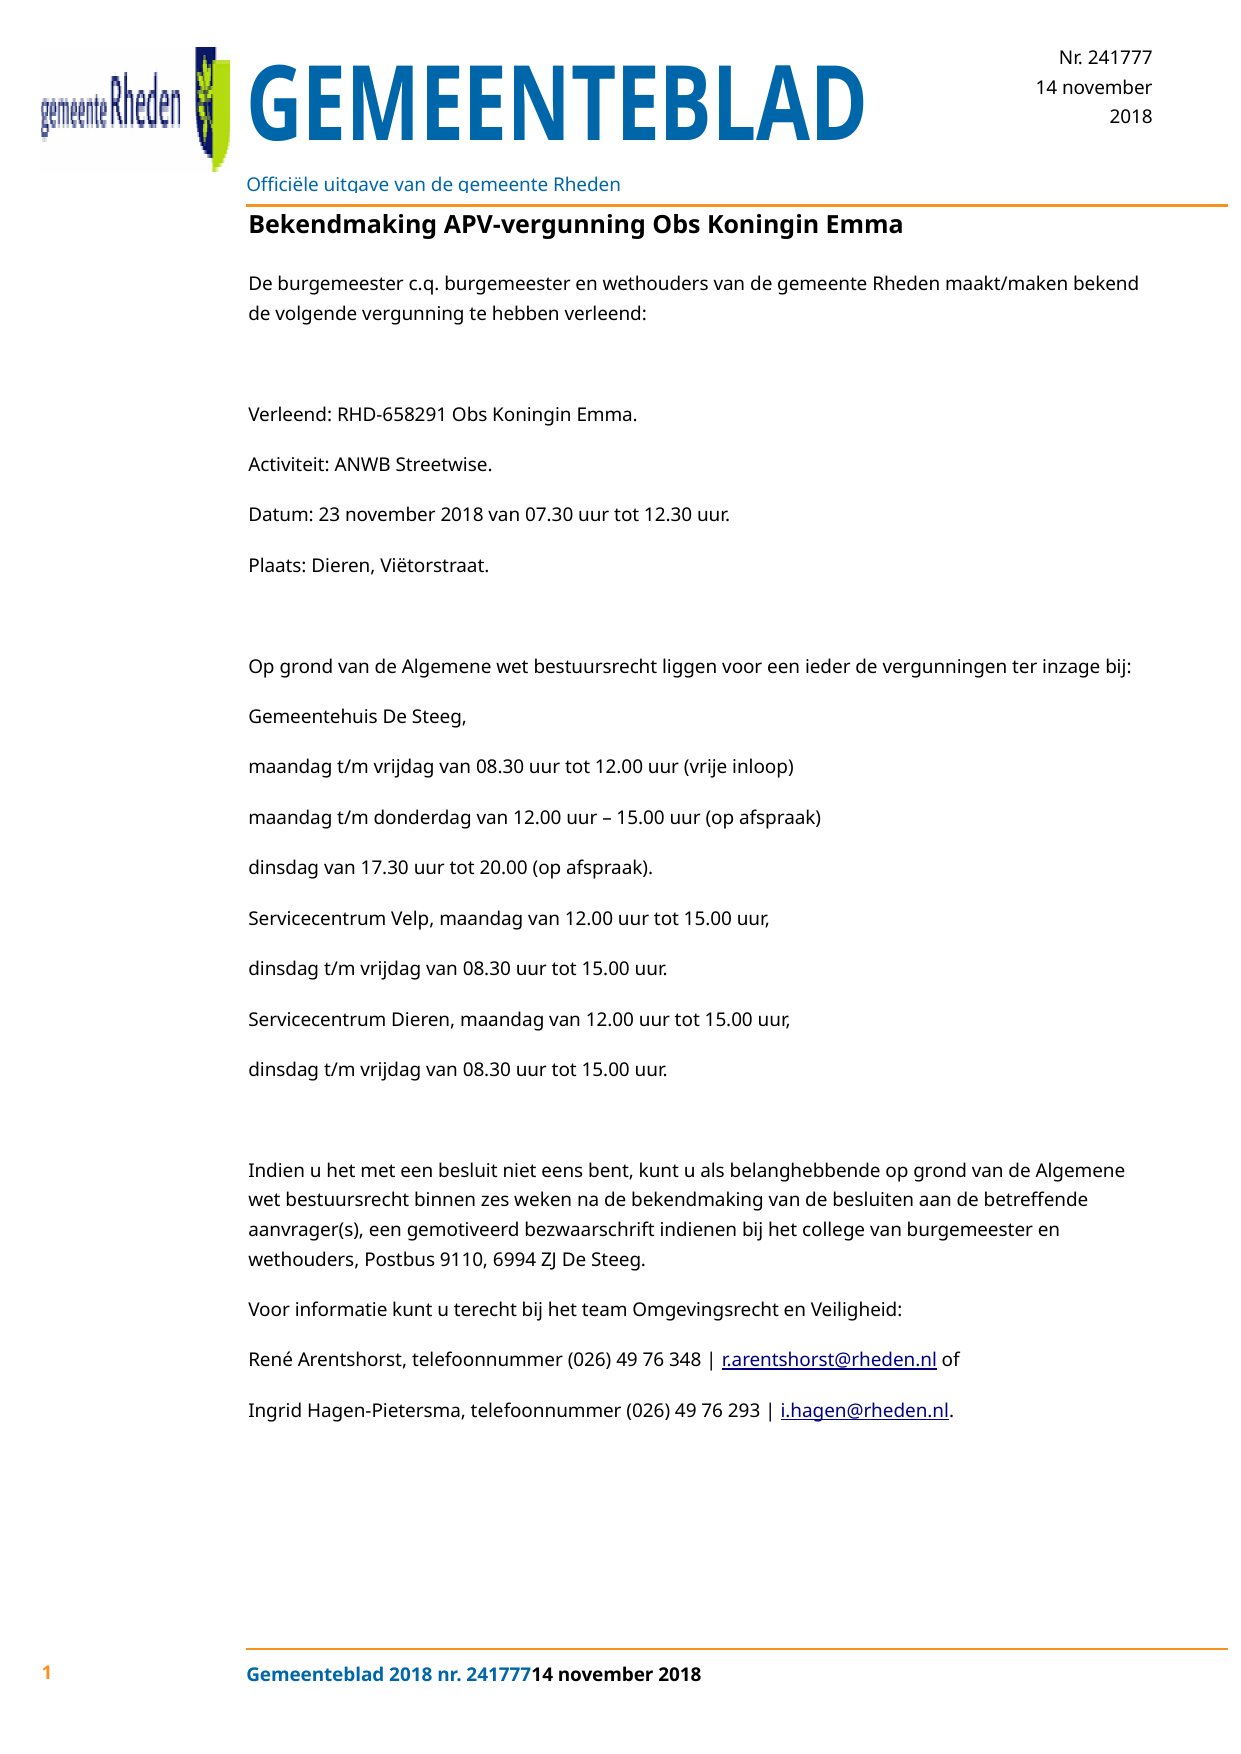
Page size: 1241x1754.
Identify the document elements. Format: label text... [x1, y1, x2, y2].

text dinsdag t/m vrijdag van 08.30 uur tot 15.00 uur. [248, 955, 1152, 981]
text maandag t/m vrijdag van 08.30 uur tot 12.00 uur (vrije inloop) [248, 754, 1152, 779]
picture [41, 47, 231, 172]
text Ingrid Hagen-Pietersma, telefoonnummer (026) 49 76 293 | i.hagen@rheden.nl. [248, 1397, 1152, 1423]
text Bekendmaking APV-vergunning Obs Koningin Emma [248, 207, 1152, 241]
text maandag t/m donderdag van 12.00 uur – 15.00 uur (op afspraak) [248, 804, 1152, 830]
text Voor informatie kunt u terecht bij het team Omgevingsrecht en Veiligheid: [248, 1296, 1152, 1322]
text Plaats: Dieren, Viëtorstraat. [248, 552, 1152, 578]
text Gemeentehuis De Steeg, [248, 703, 1152, 729]
text René Arentshorst, telefoonnummer (026) 49 76 348 | r.arentshorst@rheden.nl of [248, 1347, 1152, 1372]
text Servicecentrum Dieren, maandag van 12.00 uur tot 15.00 uur, [248, 1006, 1152, 1031]
text Indien u het met een besluit niet eens bent, kunt u als belanghebbende op grond van de Algemene wet bestuursrecht binnen zes weken na de bekendmaking van de besluiten aan de betreffende aanvrager(s), een gemotiveerd bezwaarschrift indienen bij het college van burgemeester en wethouders, Postbus 9110, 6994 ZJ De Steeg. [248, 1157, 1152, 1271]
text De burgemeester c.q. burgemeester en wethouders van de gemeente Rheden maakt/maken bekend de volgende vergunning te hebben verleend: [248, 270, 1152, 326]
text Verleend: RHD-658291 Obs Koningin Emma. [248, 401, 1152, 426]
text Servicecentrum Velp, maandag van 12.00 uur tot 15.00 uur, [248, 905, 1152, 931]
text Op grond van de Algemene wet bestuursrecht liggen voor een ieder de vergunningen ter inzage bij: [248, 653, 1152, 678]
text dinsdag t/m vrijdag van 08.30 uur tot 15.00 uur. [248, 1056, 1152, 1082]
text dinsdag van 17.30 uur tot 20.00 (op afspraak). [248, 854, 1152, 880]
text Activiteit: ANWB Streetwise. [248, 451, 1152, 477]
text Datum: 23 november 2018 van 07.30 uur tot 12.30 uur. [248, 502, 1152, 527]
